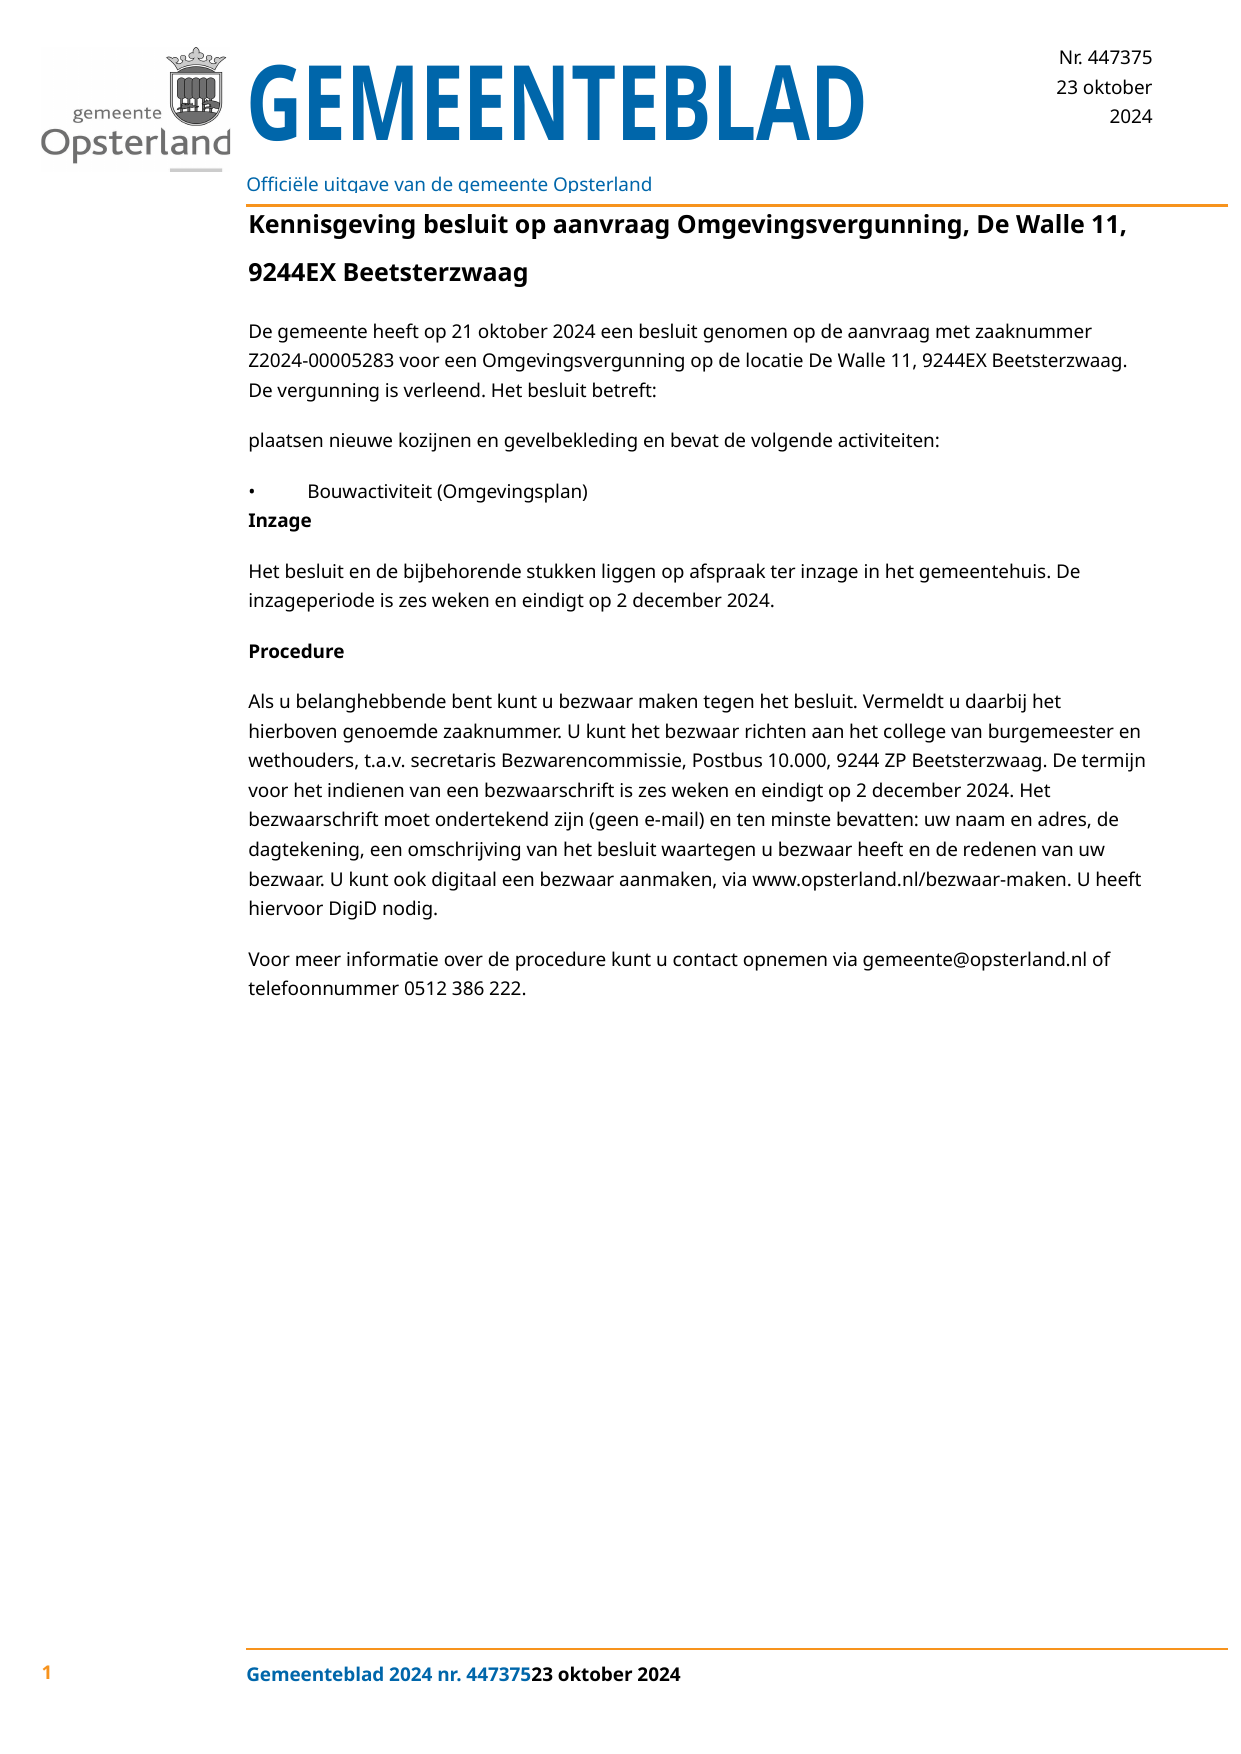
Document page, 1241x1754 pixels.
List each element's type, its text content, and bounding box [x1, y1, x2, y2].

text Kennisgeving besluit op aanvraag Omgevingsvergunning, De Walle 11, 9244EX Beetsterzwaag [248, 207, 1152, 288]
text Als u belanghebbende bent kunt u bezwaar maken tegen het besluit. Vermeldt u daarbij het hierboven genoemde zaaknummer. U kunt het bezwaar richten aan het college van burgemeester en wethouders, t.a.v. secretaris Bezwarencommissie, Postbus 10.000, 9244 ZP Beetsterzwaag. De termijn voor het indienen van een bezwaarschrift is zes weken en eindigt op 2 december 2024. Het bezwaarschrift moet ondertekend zijn (geen e-mail) en ten minste bevatten: uw naam en adres, de dagtekening, een omschrijving van het besluit waartegen u bezwaar heeft en de redenen van uw bezwaar. U kunt ook digitaal een bezwaar aanmaken, via www.opsterland.nl/bezwaar-maken. U heeft hiervoor DigiD nodig. [248, 688, 1152, 921]
list Bouwactiviteit (Omgevingsplan) [248, 478, 1152, 504]
text plaatsen nieuwe kozijnen en gevelbekleding en bevat de volgende activiteiten: [248, 427, 1152, 453]
text Voor meer informatie over de procedure kunt u contact opnemen via gemeente@opsterland.nl of telefoonnummer 0512 386 222. [248, 946, 1152, 1001]
picture [41, 47, 231, 172]
text Procedure [248, 638, 1152, 664]
text Inzage [248, 507, 1152, 533]
text De gemeente heeft op 21 oktober 2024 een besluit genomen op de aanvraag met zaaknummer Z2024-00005283 voor een Omgevingsvergunning op de locatie De Walle 11, 9244EX Beetsterzwaag. De vergunning is verleend. Het besluit betreft: [248, 318, 1152, 403]
text Het besluit en de bijbehorende stukken liggen op afspraak ter inzage in het gemeentehuis. De inzageperiode is zes weken en eindigt op 2 december 2024. [248, 558, 1152, 613]
